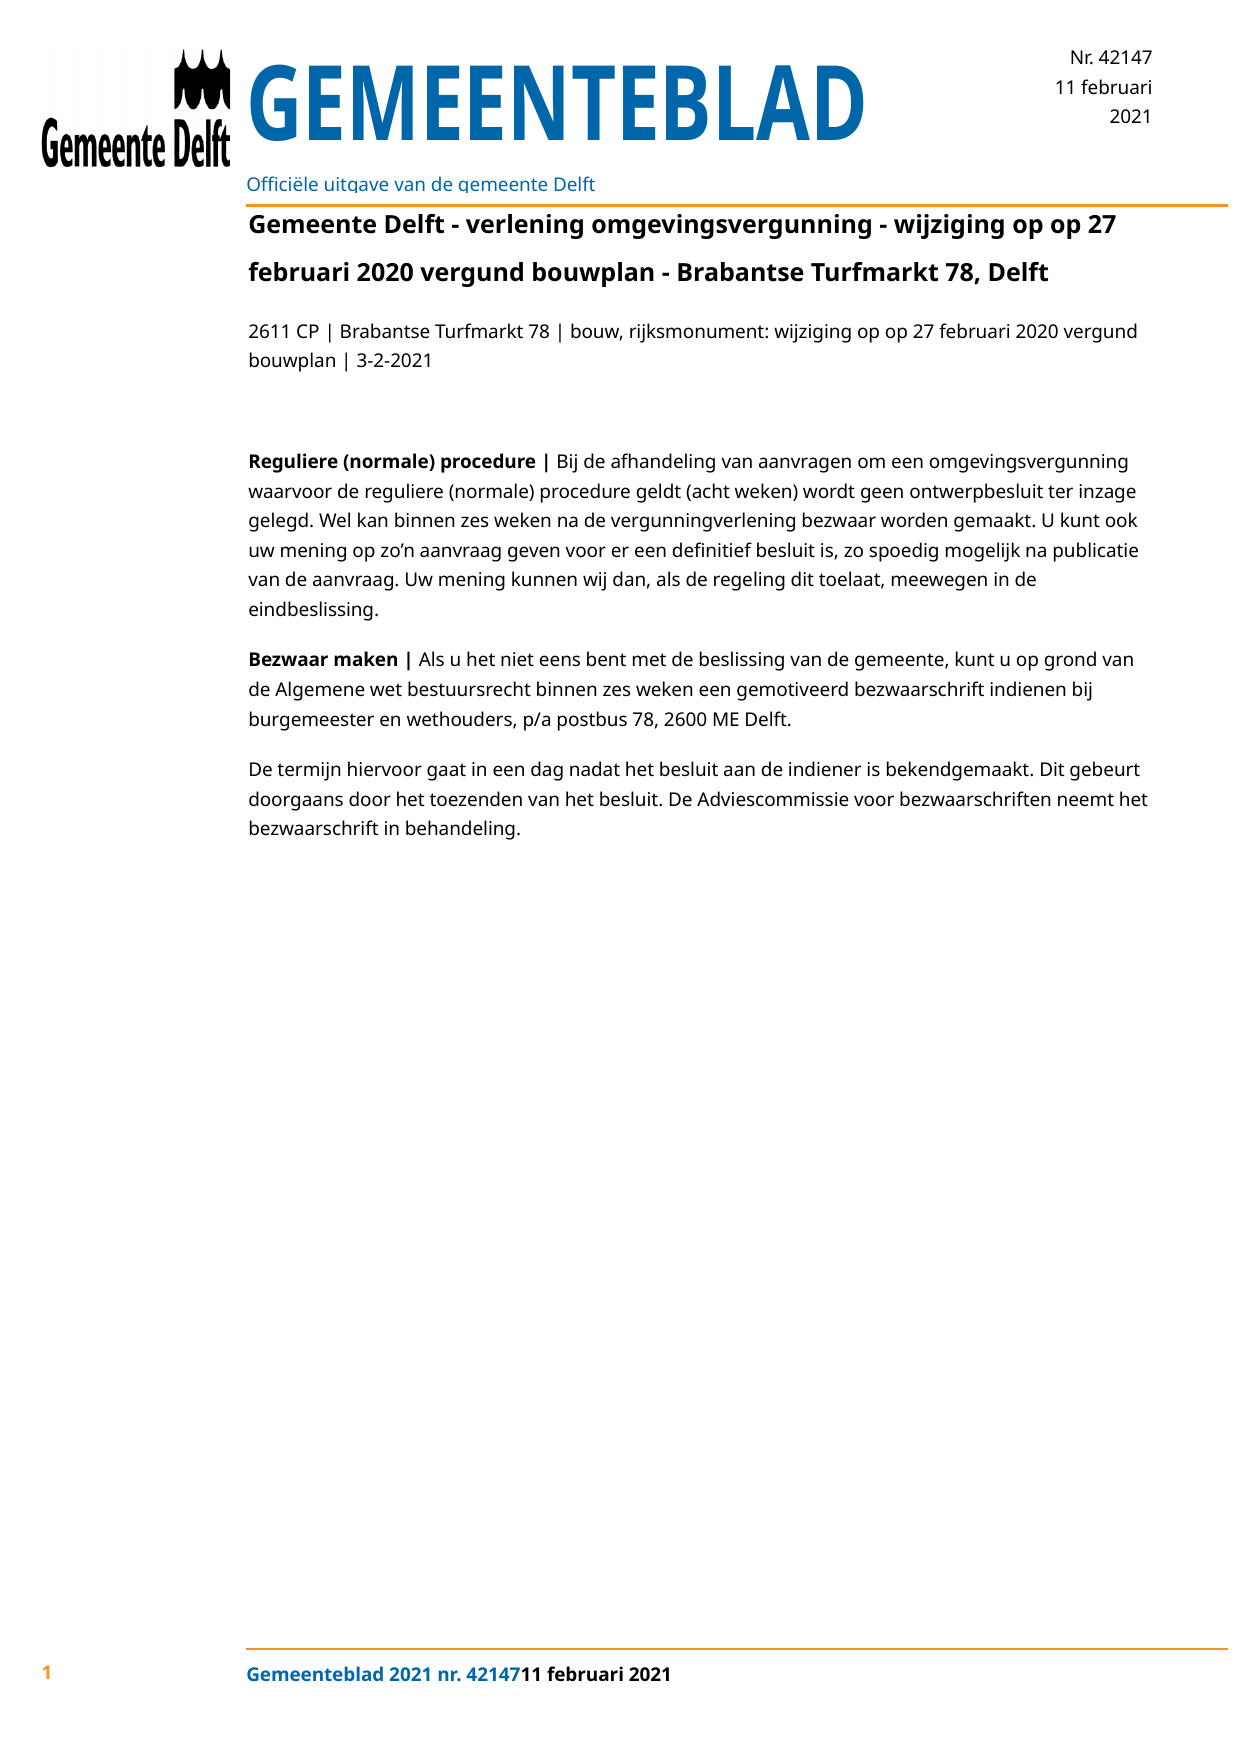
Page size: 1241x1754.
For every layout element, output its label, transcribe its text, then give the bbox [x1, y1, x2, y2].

text 2611 CP | Brabantse Turfmarkt 78 | bouw, rijksmonument: wijziging op op 27 februari 2020 vergund bouwplan | 3-2-2021 [248, 318, 1152, 373]
text Gemeente Delft - verlening omgevingsvergunning - wijziging op op 27 februari 2020 vergund bouwplan - Brabantse Turfmarkt 78, Delft [248, 207, 1152, 288]
text De termijn hiervoor gaat in een dag nadat het besluit aan de indiener is bekendgemaakt. Dit gebeurt doorgaans door het toezenden van het besluit. De Adviescommissie voor bezwaarschriften neemt het bezwaarschrift in behandeling. [248, 756, 1152, 841]
picture [41, 47, 231, 172]
text Reguliere (normale) procedure | Bij de afhandeling van aanvragen om een omgevingsvergunning waarvoor de reguliere (normale) procedure geldt (acht weken) wordt geen ontwerpbesluit ter inzage gelegd. Wel kan binnen zes weken na de vergunningverlening bezwaar worden gemaakt. U kunt ook uw mening op zo’n aanvraag geven voor er een definitief besluit is, zo spoedig mogelijk na publicatie van de aanvraag. Uw mening kunnen wij dan, als de regeling dit toelaat, meewegen in de eindbeslissing. [248, 448, 1152, 622]
text Bezwaar maken | Als u het niet eens bent met de beslissing van de gemeente, kunt u op grond van de Algemene wet bestuursrecht binnen zes weken een gemotiveerd bezwaarschrift indienen bij burgemeester en wethouders, p/a postbus 78, 2600 ME Delft. [248, 647, 1152, 732]
